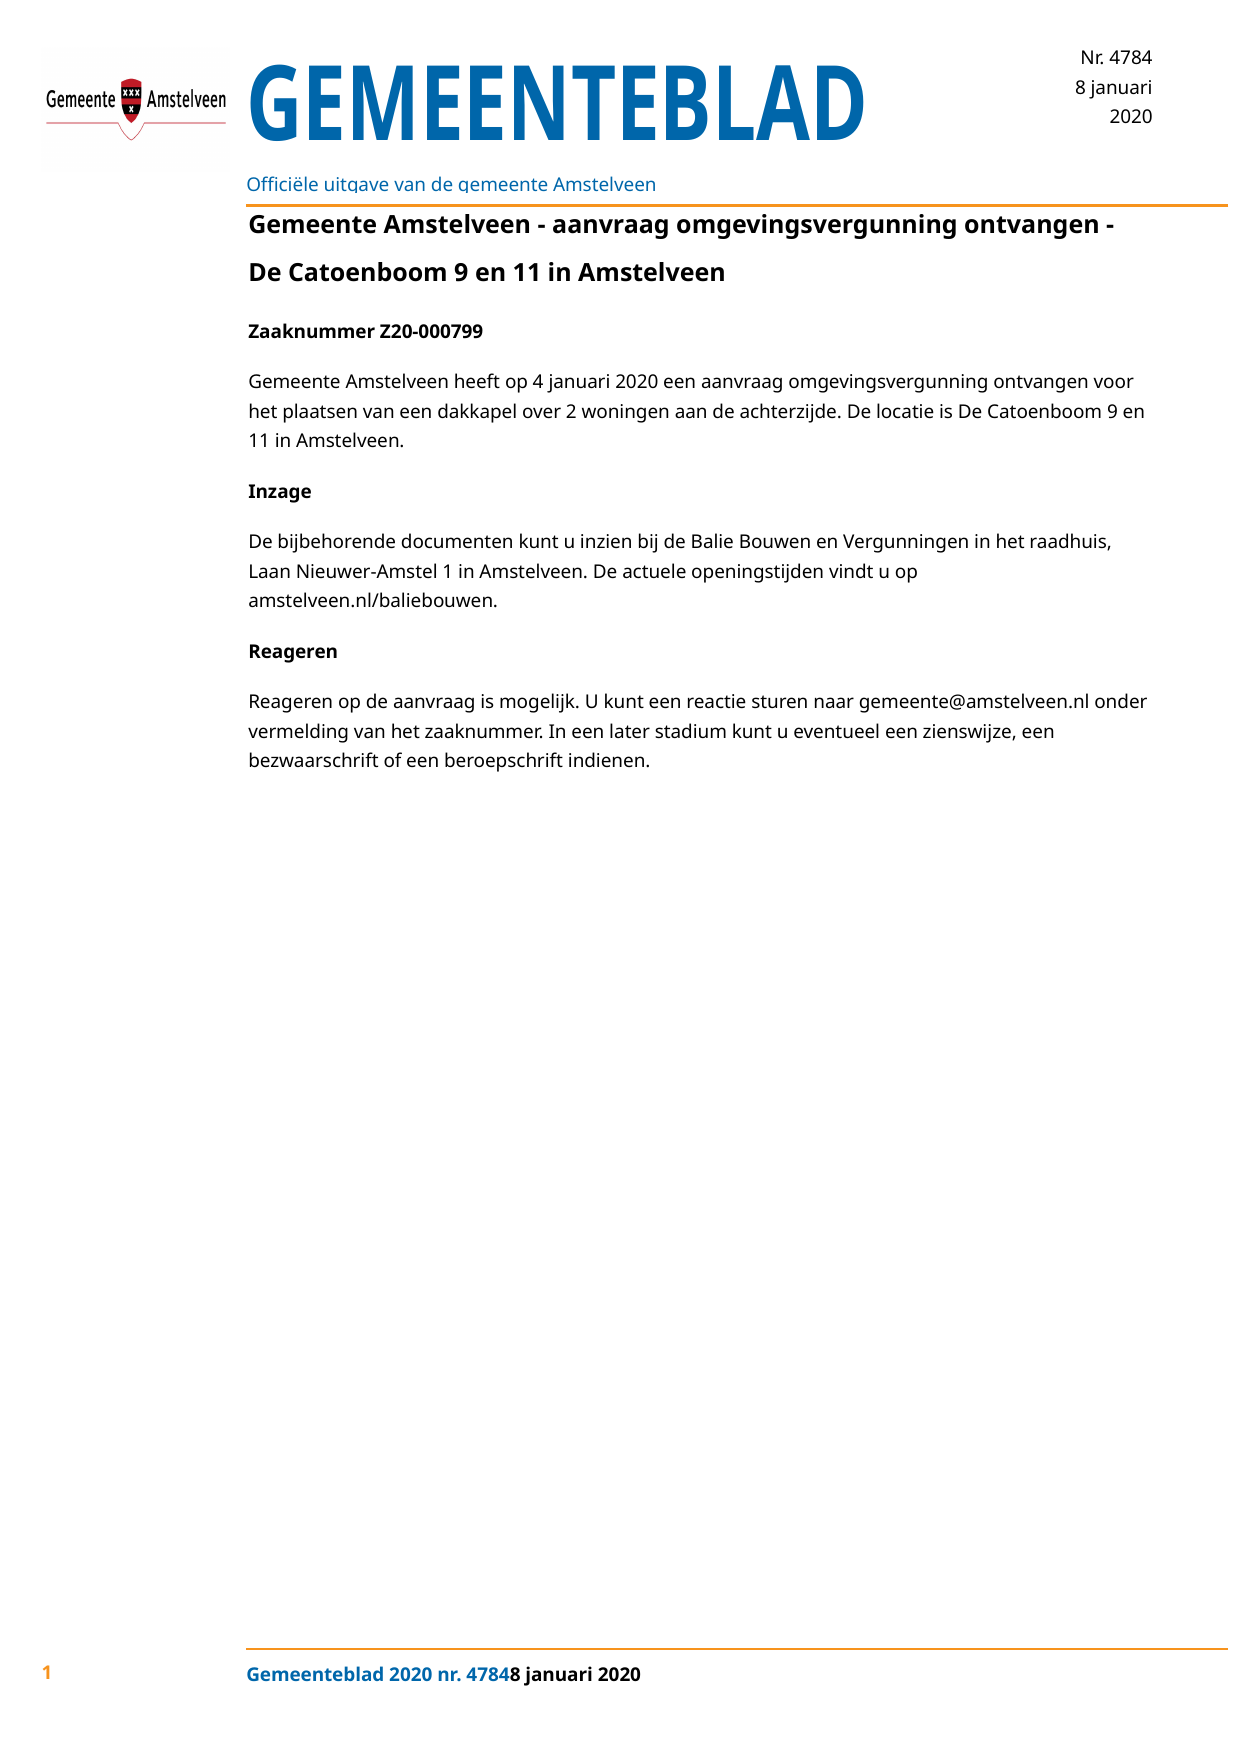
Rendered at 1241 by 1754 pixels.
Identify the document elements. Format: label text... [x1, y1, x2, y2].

text Zaaknummer Z20-000799 [248, 318, 1152, 344]
picture [41, 47, 231, 172]
text Inzage [248, 478, 1152, 504]
text Reageren op de aanvraag is mogelijk. U kunt een reactie sturen naar gemeente@amstelveen.nl onder vermelding van het zaaknummer. In een later stadium kunt u eventueel een zienswijze, een bezwaarschrift of een beroepschrift indienen. [248, 688, 1152, 773]
text Gemeente Amstelveen heeft op 4 januari 2020 een aanvraag omgevingsvergunning ontvangen voor het plaatsen van een dakkapel over 2 woningen aan de achterzijde. De locatie is De Catoenboom 9 en 11 in Amstelveen. [248, 368, 1152, 453]
text Reageren [248, 638, 1152, 664]
text Gemeente Amstelveen - aanvraag omgevingsvergunning ontvangen - De Catoenboom 9 en 11 in Amstelveen [248, 207, 1152, 288]
text De bijbehorende documenten kunt u inzien bij de Balie Bouwen en Vergunningen in het raadhuis, Laan Nieuwer-Amstel 1 in Amstelveen. De actuele openingstijden vindt u op amstelveen.nl/baliebouwen. [248, 528, 1152, 613]
